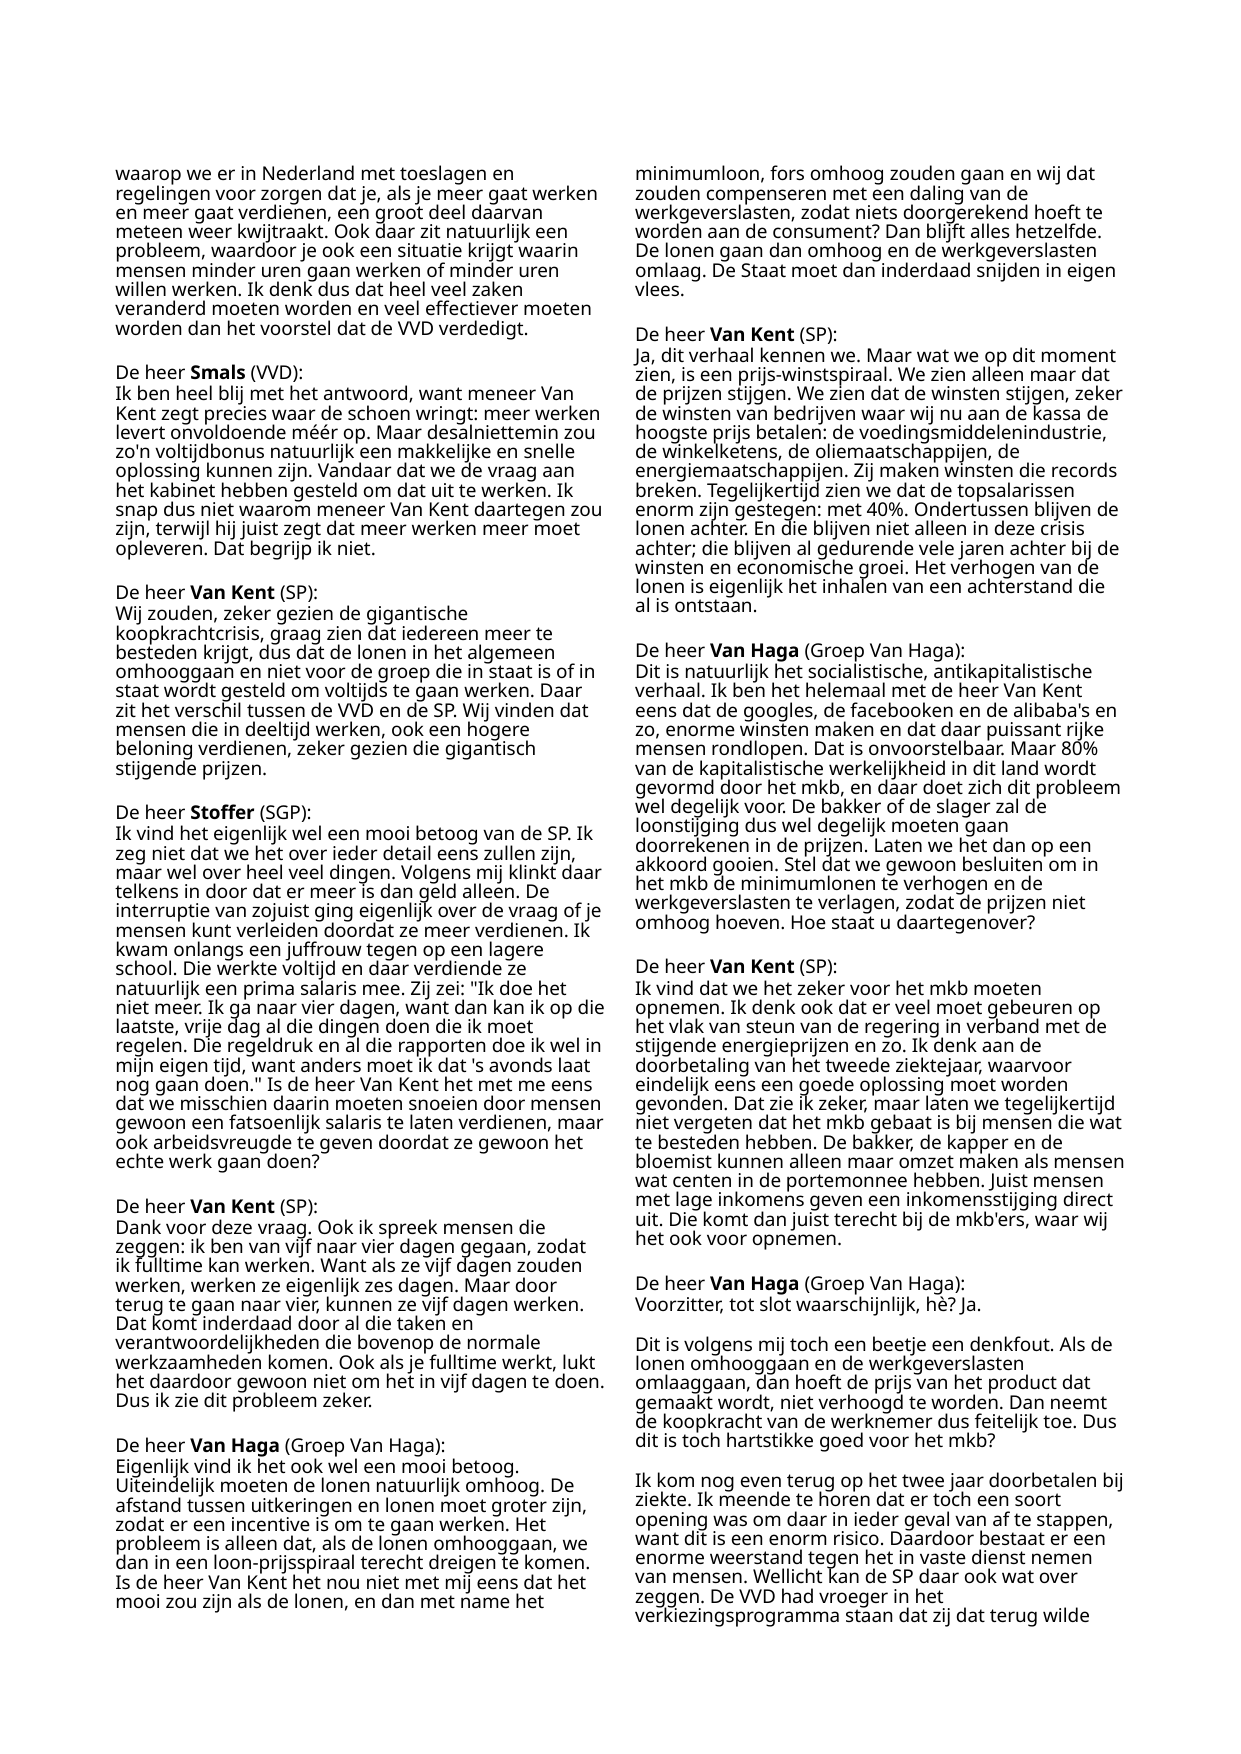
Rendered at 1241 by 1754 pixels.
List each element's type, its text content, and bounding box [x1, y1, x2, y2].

text Ik kom nog even terug op het twee jaar doorbetalen bij ziekte. Ik meende te horen dat er toch een soort opening was om daar in ieder geval van af te stappen, want dit is een enorm risico. Daardoor bestaat er een enorme weerstand tegen het in vaste dienst nemen van mensen. Wellicht kan de SP daar ook wat over zeggen. De VVD had vroeger in het verkiezingsprogramma staan dat zij dat terug wilde [635, 1472, 1125, 1626]
text De heer Van Haga (Groep Van Haga): [115, 1432, 605, 1458]
text De heer Van Haga (Groep Van Haga): [635, 637, 1125, 663]
text De heer Van Kent (SP): [635, 321, 1125, 347]
text De heer Smals (VVD): [115, 359, 605, 385]
text Dit is natuurlijk het socialistische, antikapitalistische verhaal. Ik ben het helemaal met de heer Van Kent eens dat de googles, de facebooken en de alibaba's en zo, enorme winsten maken en dat daar puissant rijke mensen rondlopen. Dat is onvoorstelbaar. Maar 80% van de kapitalistische werkelijkheid in dit land wordt gevormd door het mkb, en daar doet zich dit probleem wel degelijk voor. De bakker of de slager zal de loonstijging dus wel degelijk moeten gaan doorrekenen in de prijzen. Laten we het dan op een akkoord gooien. Stel dat we gewoon besluiten om in het mkb de minimumlonen te verhogen en de werkgeverslasten te verlagen, zodat de prijzen niet omhoog hoeven. Hoe staat u daartegenover? [635, 663, 1125, 933]
text De heer Van Kent (SP): [115, 1193, 605, 1219]
text Voorzitter, tot slot waarschijnlijk, hè? Ja. [635, 1296, 1125, 1315]
text Ik ben heel blij met het antwoord, want meneer Van Kent zegt precies waar de schoen wringt: meer werken levert onvoldoende méér op. Maar desalniettemin zou zo'n voltijdbonus natuurlijk een makkelijke en snelle oplossing kunnen zijn. Vandaar dat we de vraag aan het kabinet hebben gesteld om dat uit te werken. Ik snap dus niet waarom meneer Van Kent daartegen zou zijn, terwijl hij juist zegt dat meer werken meer moet opleveren. Dat begrijp ik niet. [115, 385, 605, 559]
text Eigenlijk vind ik het ook wel een mooi betoog. Uiteindelijk moeten de lonen natuurlijk omhoog. De afstand tussen uitkeringen en lonen moet groter zijn, zodat er een incentive is om te gaan werken. Het probleem is alleen dat, als de lonen omhooggaan, we dan in een loon-prijsspiraal terecht dreigen te komen. Is de heer Van Kent het nou niet met mij eens dat het mooi zou zijn als de lonen, en dan met name het [115, 1458, 605, 1612]
text De heer Van Haga (Groep Van Haga): [635, 1270, 1125, 1296]
text Ik vind het eigenlijk wel een mooi betoog van de SP. Ik zeg niet dat we het over ieder detail eens zullen zijn, maar wel over heel veel dingen. Volgens mij klinkt daar telkens in door dat er meer is dan geld alleen. De interruptie van zojuist ging eigenlijk over de vraag of je mensen kunt verleiden doordat ze meer verdienen. Ik kwam onlangs een juffrouw tegen op een lagere school. Die werkte voltijd en daar verdiende ze natuurlijk een prima salaris mee. Zij zei: "Ik doe het niet meer. Ik ga naar vier dagen, want dan kan ik op die laatste, vrije dag al die dingen doen die ik moet regelen. Die regeldruk en al die rapporten doe ik wel in mijn eigen tijd, want anders moet ik dat 's avonds laat nog gaan doen." Is de heer Van Kent het met me eens dat we misschien daarin moeten snoeien door mensen gewoon een fatsoenlijk salaris te laten verdienen, maar ook arbeidsvreugde te geven doordat ze gewoon het echte werk gaan doen? [115, 825, 605, 1172]
text Ja, dit verhaal kennen we. Maar wat we op dit moment zien, is een prijs-winstspiraal. We zien alleen maar dat de prijzen stijgen. We zien dat de winsten stijgen, zeker de winsten van bedrijven waar wij nu aan de kassa de hoogste prijs betalen: de voedingsmiddelenindustrie, de winkelketens, de oliemaatschappijen, de energiemaatschappijen. Zij maken winsten die records breken. Tegelijkertijd zien we dat de topsalarissen enorm zijn gestegen: met 40%. Ondertussen blijven de lonen achter. En die blijven niet alleen in deze crisis achter; die blijven al gedurende vele jaren achter bij de winsten en economische groei. Het verhogen van de lonen is eigenlijk het inhalen van een achterstand die al is ontstaan. [635, 347, 1125, 617]
text waarop we er in Nederland met toeslagen en regelingen voor zorgen dat je, als je meer gaat werken en meer gaat verdienen, een groot deel daarvan meteen weer kwijtraakt. Ook daar zit natuurlijk een probleem, waardoor je ook een situatie krijgt waarin mensen minder uren gaan werken of minder uren willen werken. Ik denk dus dat heel veel zaken veranderd moeten worden en veel effectiever moeten worden dan het voorstel dat de VVD verdedigt. [115, 165, 605, 339]
text Dank voor deze vraag. Ook ik spreek mensen die zeggen: ik ben van vijf naar vier dagen gegaan, zodat ik fulltime kan werken. Want als ze vijf dagen zouden werken, werken ze eigenlijk zes dagen. Maar door terug te gaan naar vier, kunnen ze vijf dagen werken. Dat komt inderdaad door al die taken en verantwoordelijkheden die bovenop de normale werkzaamheden komen. Ook als je fulltime werkt, lukt het daardoor gewoon niet om het in vijf dagen te doen. Dus ik zie dit probleem zeker. [115, 1219, 605, 1411]
text Ik vind dat we het zeker voor het mkb moeten opnemen. Ik denk ook dat er veel moet gebeuren op het vlak van steun van de regering in verband met de stijgende energieprijzen en zo. Ik denk aan de doorbetaling van het tweede ziektejaar, waarvoor eindelijk eens een goede oplossing moet worden gevonden. Dat zie ik zeker, maar laten we tegelijkertijd niet vergeten dat het mkb gebaat is bij mensen die wat te besteden hebben. De bakker, de kapper en de bloemist kunnen alleen maar omzet maken als mensen wat centen in de portemonnee hebben. Juist mensen met lage inkomens geven een inkomensstijging direct uit. Die komt dan juist terecht bij de mkb'ers, waar wij het ook voor opnemen. [635, 979, 1125, 1249]
text De heer Van Kent (SP): [115, 579, 605, 605]
text Dit is volgens mij toch een beetje een denkfout. Als de lonen omhooggaan en de werkgeverslasten omlaaggaan, dan hoeft de prijs van het product dat gemaakt wordt, niet verhoogd te worden. Dan neemt de koopkracht van de werknemer dus feitelijk toe. Dus dit is toch hartstikke goed voor het mkb? [635, 1336, 1125, 1451]
text minimumloon, fors omhoog zouden gaan en wij dat zouden compenseren met een daling van de werkgeverslasten, zodat niets doorgerekend hoeft te worden aan de consument? Dan blijft alles hetzelfde. De lonen gaan dan omhoog en de werkgeverslasten omlaag. De Staat moet dan inderdaad snijden in eigen vlees. [635, 165, 1125, 300]
text Wij zouden, zeker gezien de gigantische koopkrachtcrisis, graag zien dat iedereen meer te besteden krijgt, dus dat de lonen in het algemeen omhooggaan en niet voor de groep die in staat is of in staat wordt gesteld om voltijds te gaan werken. Daar zit het verschil tussen de VVD en de SP. Wij vinden dat mensen die in deeltijd werken, ook een hogere beloning verdienen, zeker gezien die gigantisch stijgende prijzen. [115, 605, 605, 779]
text De heer Van Kent (SP): [635, 954, 1125, 979]
text De heer Stoffer (SGP): [115, 799, 605, 825]
